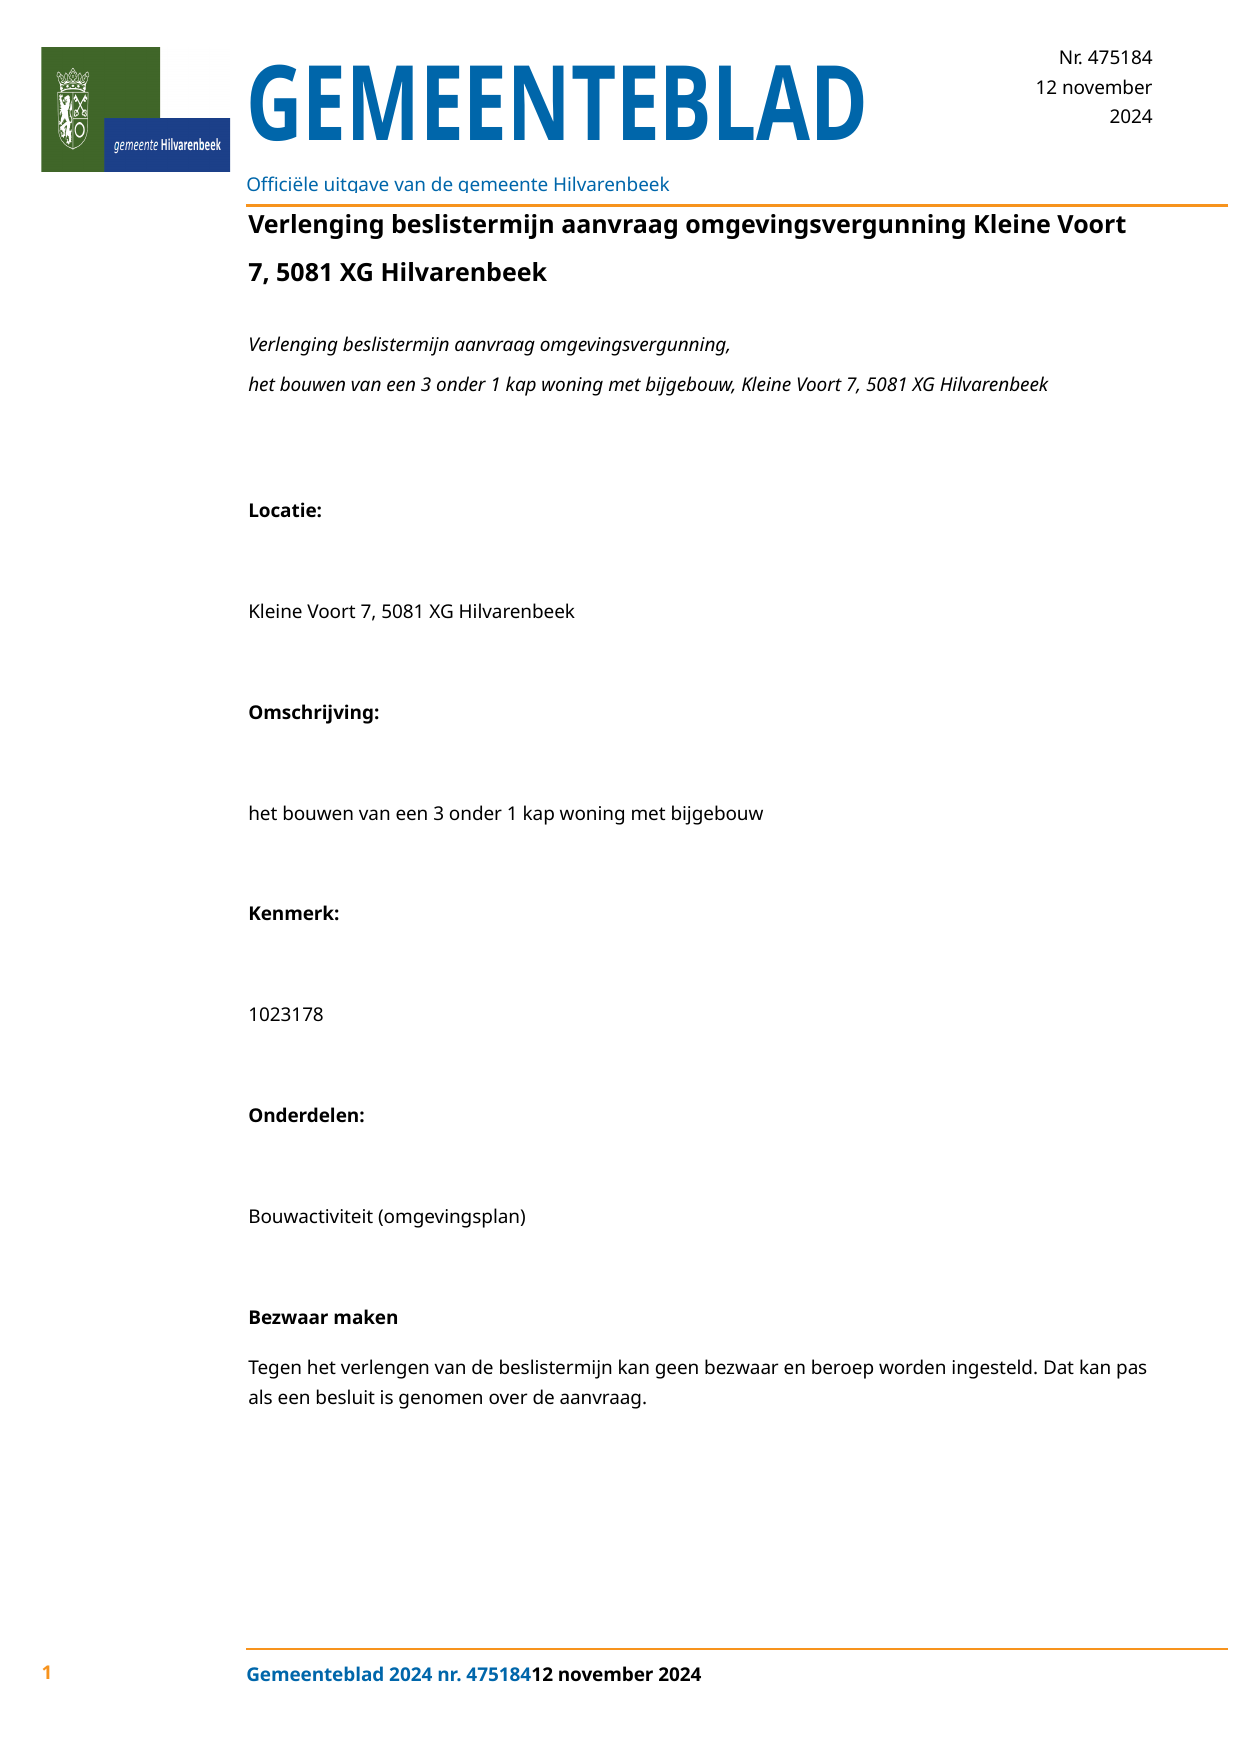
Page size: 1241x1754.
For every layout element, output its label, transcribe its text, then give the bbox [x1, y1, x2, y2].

text het bouwen van een 3 onder 1 kap woning met bijgebouw, Kleine Voort 7, 5081 XG Hilvarenbeek [248, 371, 1152, 396]
text Kenmerk: [248, 901, 1152, 926]
text Kleine Voort 7, 5081 XG Hilvarenbeek [248, 598, 1152, 624]
text Onderdelen: [248, 1102, 1152, 1128]
text Locatie: [248, 497, 1152, 523]
text Tegen het verlengen van de beslistermijn kan geen bezwaar en beroep worden ingesteld. Dat kan pas als een besluit is genomen over de aanvraag. [248, 1354, 1152, 1410]
text Verlenging beslistermijn aanvraag omgevingsvergunning, [248, 331, 1152, 357]
text Bouwactiviteit (omgevingsplan) [248, 1203, 1152, 1229]
text Verlenging beslistermijn aanvraag omgevingsvergunning Kleine Voort 7, 5081 XG Hilvarenbeek [248, 207, 1152, 288]
text Bezwaar maken [248, 1304, 1152, 1330]
text 1023178 [248, 1001, 1152, 1027]
text het bouwen van een 3 onder 1 kap woning met bijgebouw [248, 800, 1152, 826]
text Omschrijving: [248, 699, 1152, 725]
picture [41, 47, 231, 172]
